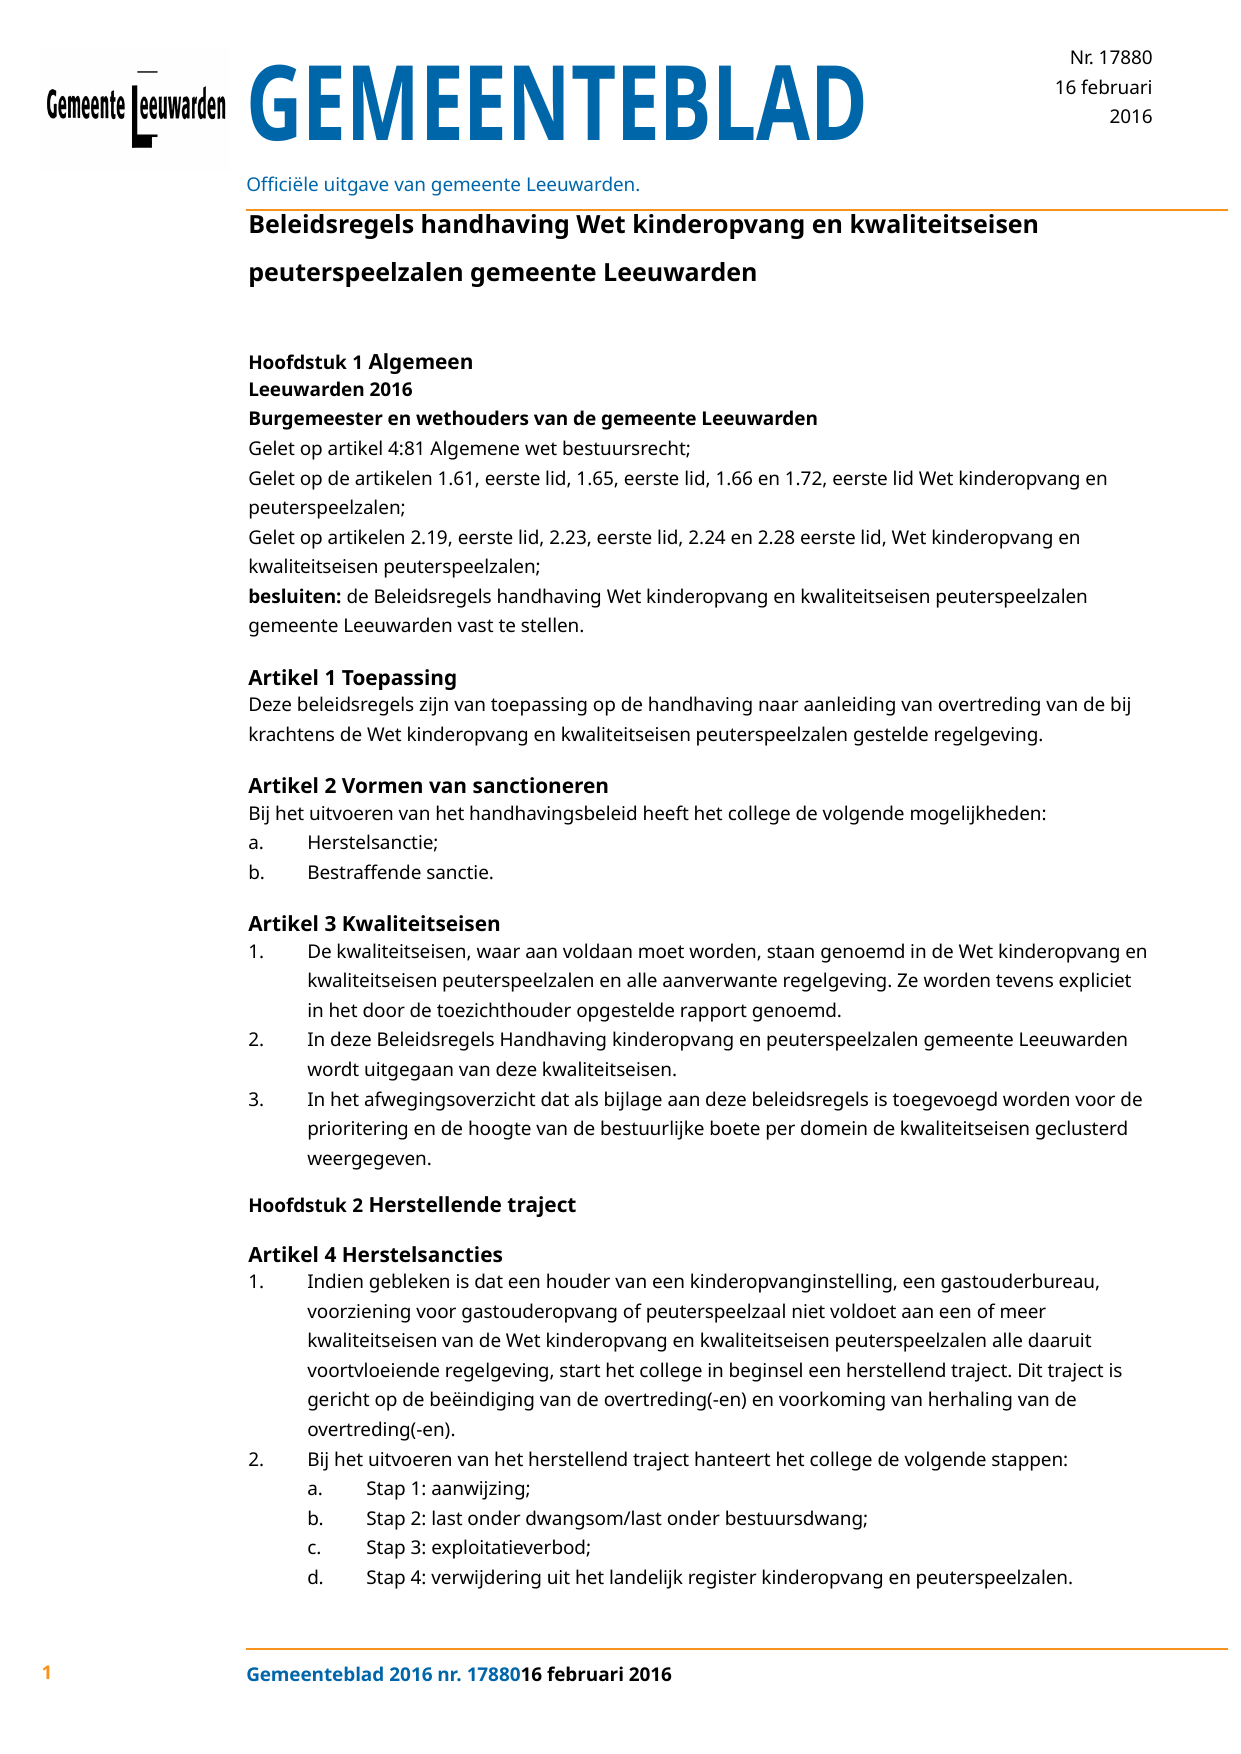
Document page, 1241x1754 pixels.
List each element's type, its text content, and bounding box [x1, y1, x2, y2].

text Artikel 1 Toepassing [248, 663, 1152, 691]
text Gelet op artikelen 2.19, eerste lid, 2.23, eerste lid, 2.24 en 2.28 eerste lid, Wet kinderopvang en kwaliteitseisen peuterspeelzalen; [248, 524, 1152, 579]
text Leeuwarden 2016 [248, 376, 1152, 402]
text Gelet op artikel 4:81 Algemene wet bestuursrecht; [248, 435, 1152, 461]
list Stap 4: verwijdering uit het landelijk register kinderopvang en peuterspeelzalen. [307, 1564, 1152, 1590]
list In het afwegingsoverzicht dat als bijlage aan deze beleidsregels is toegevoegd worden voor de prioritering en de hoogte van de bestuurlijke boete per domein de kwaliteitseisen geclusterd weergegeven. [248, 1086, 1152, 1171]
picture [41, 47, 231, 172]
text Artikel 3 Kwaliteitseisen [248, 909, 1152, 938]
list Stap 3: exploitatieverbod; [307, 1534, 1152, 1560]
list Herstelsanctie; [248, 829, 1152, 855]
text Artikel 2 Vormen van sanctioneren [248, 771, 1152, 800]
text Hoofdstuk 1 Algemeen [248, 347, 1152, 376]
list In deze Beleidsregels Handhaving kinderopvang en peuterspeelzalen gemeente Leeuwarden wordt uitgegaan van deze kwaliteitseisen. [248, 1027, 1152, 1082]
list Stap 2: last onder dwangsom/last onder bestuursdwang; [307, 1505, 1152, 1531]
text Bij het uitvoeren van het handhavingsbeleid heeft het college de volgende mogelijkheden: [248, 800, 1152, 826]
text Artikel 4 Herstelsancties [248, 1240, 1152, 1268]
text Deze beleidsregels zijn van toepassing op de handhaving naar aanleiding van overtreding van de bij krachtens de Wet kinderopvang en kwaliteitseisen peuterspeelzalen gestelde regelgeving. [248, 691, 1152, 747]
list Bij het uitvoeren van het herstellend traject hanteert het college de volgende stappen: [248, 1446, 1152, 1472]
list Stap 1: aanwijzing; [307, 1475, 1152, 1501]
text Gelet op de artikelen 1.61, eerste lid, 1.65, eerste lid, 1.66 en 1.72, eerste lid Wet kinderopvang en peuterspeelzalen; [248, 465, 1152, 520]
list Indien gebleken is dat een houder van een kinderopvanginstelling, een gastouderbureau, voorziening voor gastouderopvang of peuterspeelzaal niet voldoet aan een of meer kwaliteitseisen van de Wet kinderopvang en kwaliteitseisen peuterspeelzalen alle daaruit voortvloeiende regelgeving, start het college in beginsel een herstellend traject. Dit traject is gericht op de beëindiging van de overtreding(-en) en voorkoming van herhaling van de overtreding(-en). [248, 1268, 1152, 1442]
text Hoofdstuk 2 Herstellende traject [248, 1191, 1152, 1219]
text Beleidsregels handhaving Wet kinderopvang en kwaliteitseisen peuterspeelzalen gemeente Leeuwarden [248, 211, 1152, 288]
text Burgemeester en wethouders van de gemeente Leeuwarden [248, 406, 1152, 431]
list De kwaliteitseisen, waar aan voldaan moet worden, staan genoemd in de Wet kinderopvang en kwaliteitseisen peuterspeelzalen en alle aanverwante regelgeving. Ze worden tevens expliciet in het door de toezichthouder opgestelde rapport genoemd. [248, 938, 1152, 1023]
list Bestraffende sanctie. [248, 859, 1152, 885]
text besluiten: de Beleidsregels handhaving Wet kinderopvang en kwaliteitseisen peuterspeelzalen gemeente Leeuwarden vast te stellen. [248, 583, 1152, 638]
